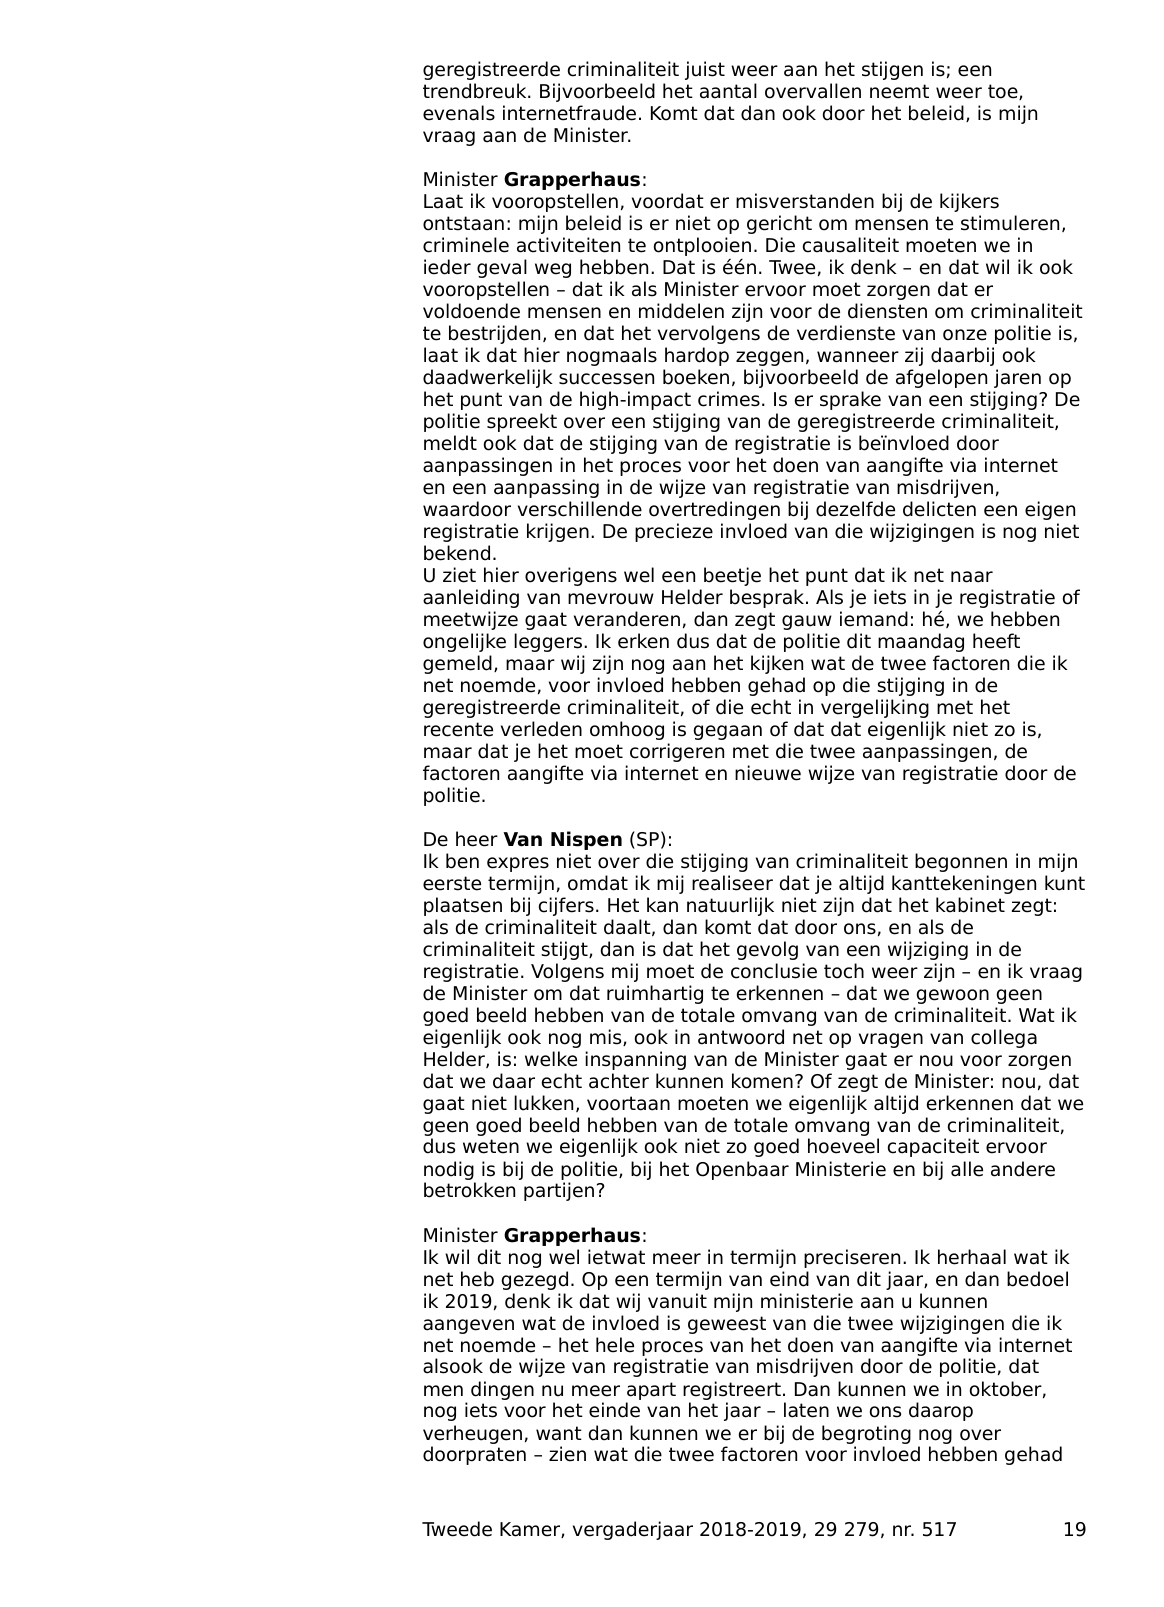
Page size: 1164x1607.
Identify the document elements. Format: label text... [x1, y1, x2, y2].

text Ik wil dit nog wel ietwat meer in termijn preciseren. Ik herhaal wat ik net heb gezegd. Op een termijn van eind van dit jaar, en dan bedoel ik 2019, denk ik dat wij vanuit mijn ministerie aan u kunnen aangeven wat de invloed is geweest van die twee wijzigingen die ik net noemde – het hele proces van het doen van aangifte via internet alsook de wijze van registratie van misdrijven door de politie, dat men dingen nu meer apart registreert. Dan kunnen we in oktober, nog iets voor het einde van het jaar – laten we ons daarop verheugen, want dan kunnen we er bij de begroting nog over doorpraten – zien wat die twee factoren voor invloed hebben gehad [422, 1247, 1087, 1466]
text Minister Grapperhaus: [422, 169, 1087, 191]
text Minister Grapperhaus: [422, 1224, 1087, 1247]
text geregistreerde criminaliteit juist weer aan het stijgen is; een trendbreuk. Bijvoorbeeld het aantal overvallen neemt weer toe, evenals internetfraude. Komt dat dan ook door het beleid, is mijn vraag aan de Minister. [422, 59, 1087, 147]
text De heer Van Nispen (SP): [422, 829, 1087, 851]
text Laat ik vooropstellen, voordat er misverstanden bij de kijkers ontstaan: mijn beleid is er niet op gericht om mensen te stimuleren, criminele activiteiten te ontplooien. Die causaliteit moeten we in ieder geval weg hebben. Dat is één. Twee, ik denk – en dat wil ik ook vooropstellen – dat ik als Minister ervoor moet zorgen dat er voldoende mensen en middelen zijn voor de diensten om criminaliteit te bestrijden, en dat het vervolgens de verdienste van onze politie is, laat ik dat hier nogmaals hardop zeggen, wanneer zij daarbij ook daadwerkelijk successen boeken, bijvoorbeeld de afgelopen jaren op het punt van de high-impact crimes. Is er sprake van een stijging? De politie spreekt over een stijging van de geregistreerde criminaliteit, meldt ook dat de stijging van de registratie is beïnvloed door aanpassingen in het proces voor het doen van aangifte via internet en een aanpassing in de wijze van registratie van misdrijven, waardoor verschillende overtredingen bij dezelfde delicten een eigen registratie krijgen. De precieze invloed van die wijzigingen is nog niet bekend. [422, 191, 1087, 565]
text U ziet hier overigens wel een beetje het punt dat ik net naar aanleiding van mevrouw Helder besprak. Als je iets in je registratie of meetwijze gaat veranderen, dan zegt gauw iemand: hé, we hebben ongelijke leggers. Ik erken dus dat de politie dit maandag heeft gemeld, maar wij zijn nog aan het kijken wat de twee factoren die ik net noemde, voor invloed hebben gehad op die stijging in de geregistreerde criminaliteit, of die echt in vergelijking met het recente verleden omhoog is gegaan of dat dat eigenlijk niet zo is, maar dat je het moet corrigeren met die twee aanpassingen, de factoren aangifte via internet en nieuwe wijze van registratie door de politie. [422, 565, 1087, 807]
text Ik ben expres niet over die stijging van criminaliteit begonnen in mijn eerste termijn, omdat ik mij realiseer dat je altijd kanttekeningen kunt plaatsen bij cijfers. Het kan natuurlijk niet zijn dat het kabinet zegt: als de criminaliteit daalt, dan komt dat door ons, en als de criminaliteit stijgt, dan is dat het gevolg van een wijziging in de registratie. Volgens mij moet de conclusie toch weer zijn – en ik vraag de Minister om dat ruimhartig te erkennen – dat we gewoon geen goed beeld hebben van de totale omvang van de criminaliteit. Wat ik eigenlijk ook nog mis, ook in antwoord net op vragen van collega Helder, is: welke inspanning van de Minister gaat er nou voor zorgen dat we daar echt achter kunnen komen? Of zegt de Minister: nou, dat gaat niet lukken, voortaan moeten we eigenlijk altijd erkennen dat we geen goed beeld hebben van de totale omvang van de criminaliteit, dus weten we eigenlijk ook niet zo goed hoeveel capaciteit ervoor nodig is bij de politie, bij het Openbaar Ministerie en bij alle andere betrokken partijen? [422, 851, 1087, 1202]
